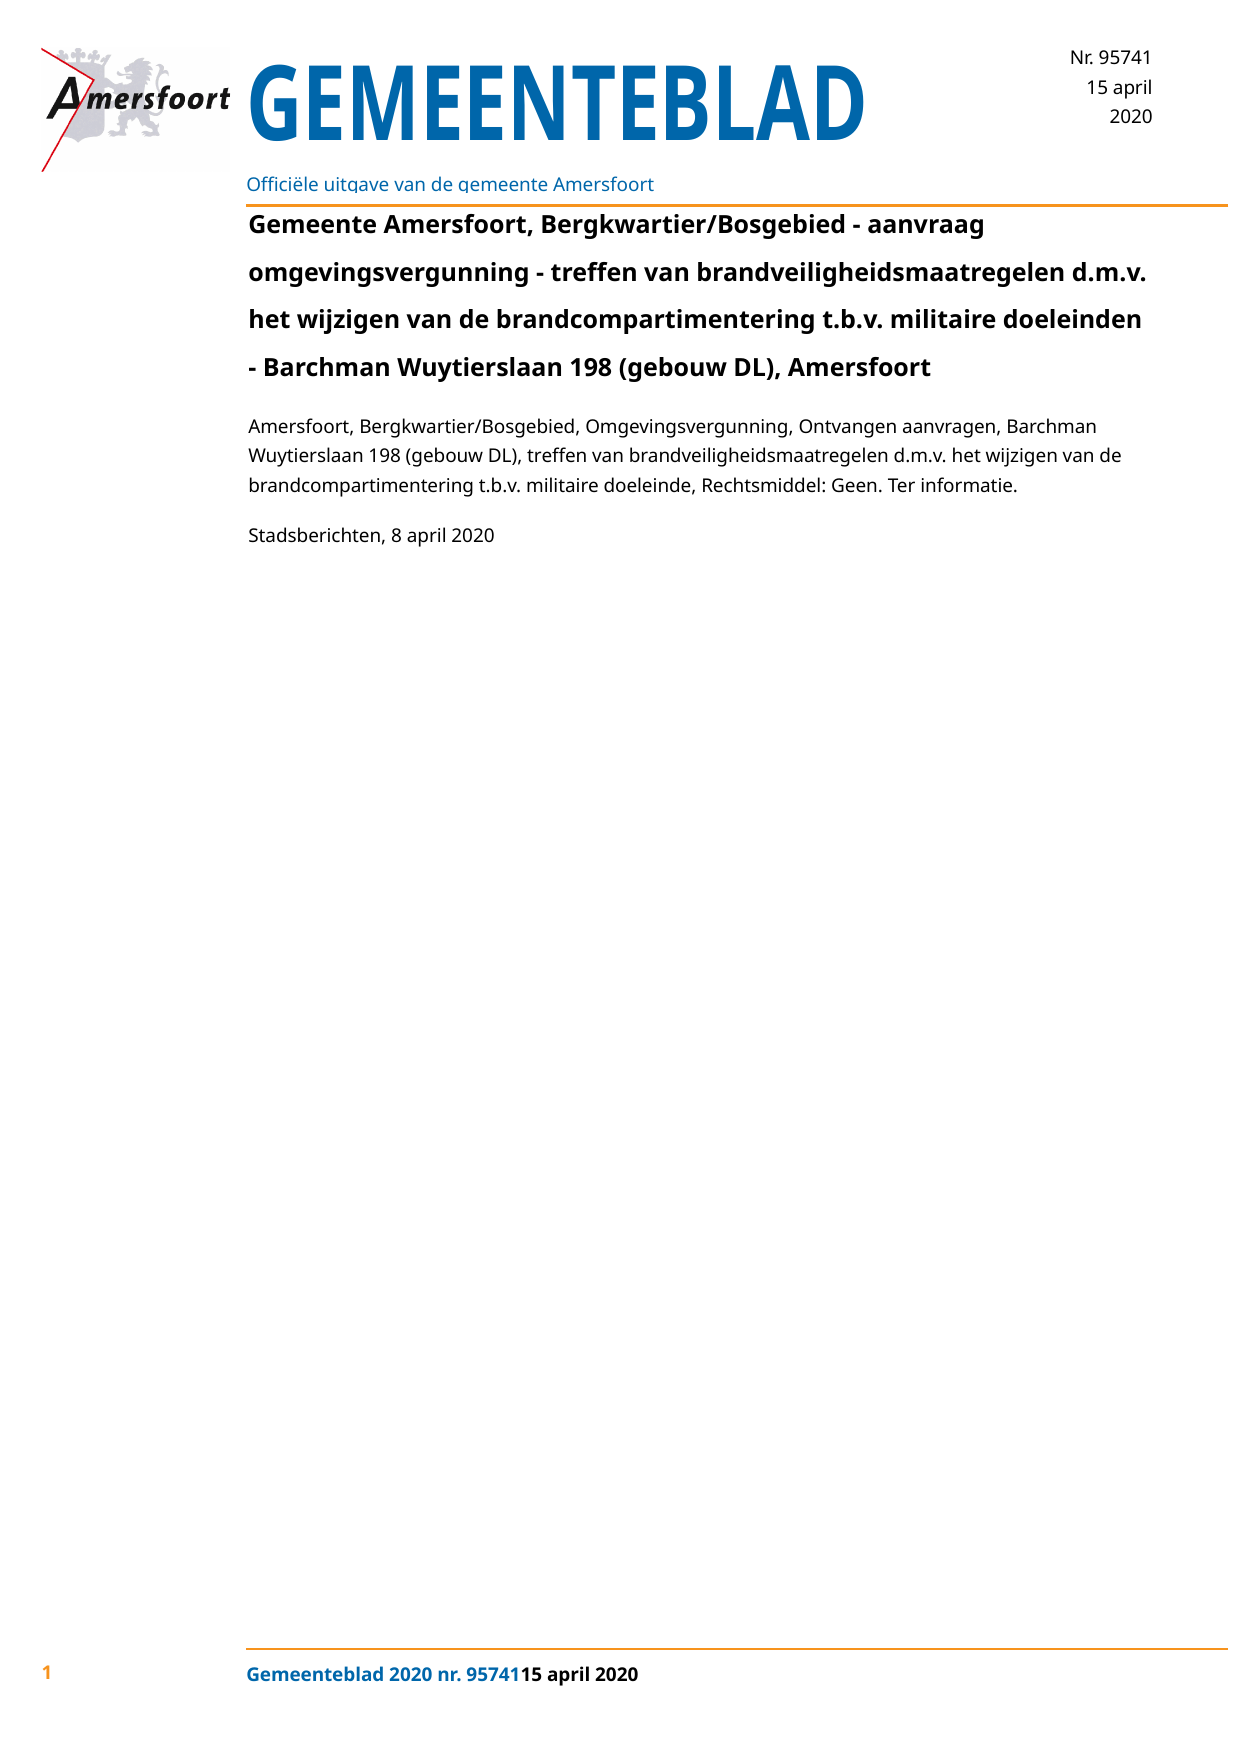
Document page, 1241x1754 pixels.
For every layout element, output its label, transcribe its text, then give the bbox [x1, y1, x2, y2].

text Stadsberichten, 8 april 2020 [248, 523, 1152, 548]
picture [41, 47, 231, 172]
text Amersfoort, Bergkwartier/Bosgebied, Omgevingsvergunning, Ontvangen aanvragen, Barchman Wuytierslaan 198 (gebouw DL), treffen van brandveiligheidsmaatregelen d.m.v. het wijzigen van de brandcompartimentering t.b.v. militaire doeleinde, Rechtsmiddel: Geen. Ter informatie. [248, 413, 1152, 498]
text Gemeente Amersfoort, Bergkwartier/Bosgebied - aanvraag omgevingsvergunning - treffen van brandveiligheidsmaatregelen d.m.v. het wijzigen van de brandcompartimentering t.b.v. militaire doeleinden - Barchman Wuytierslaan 198 (gebouw DL), Amersfoort [248, 207, 1152, 384]
